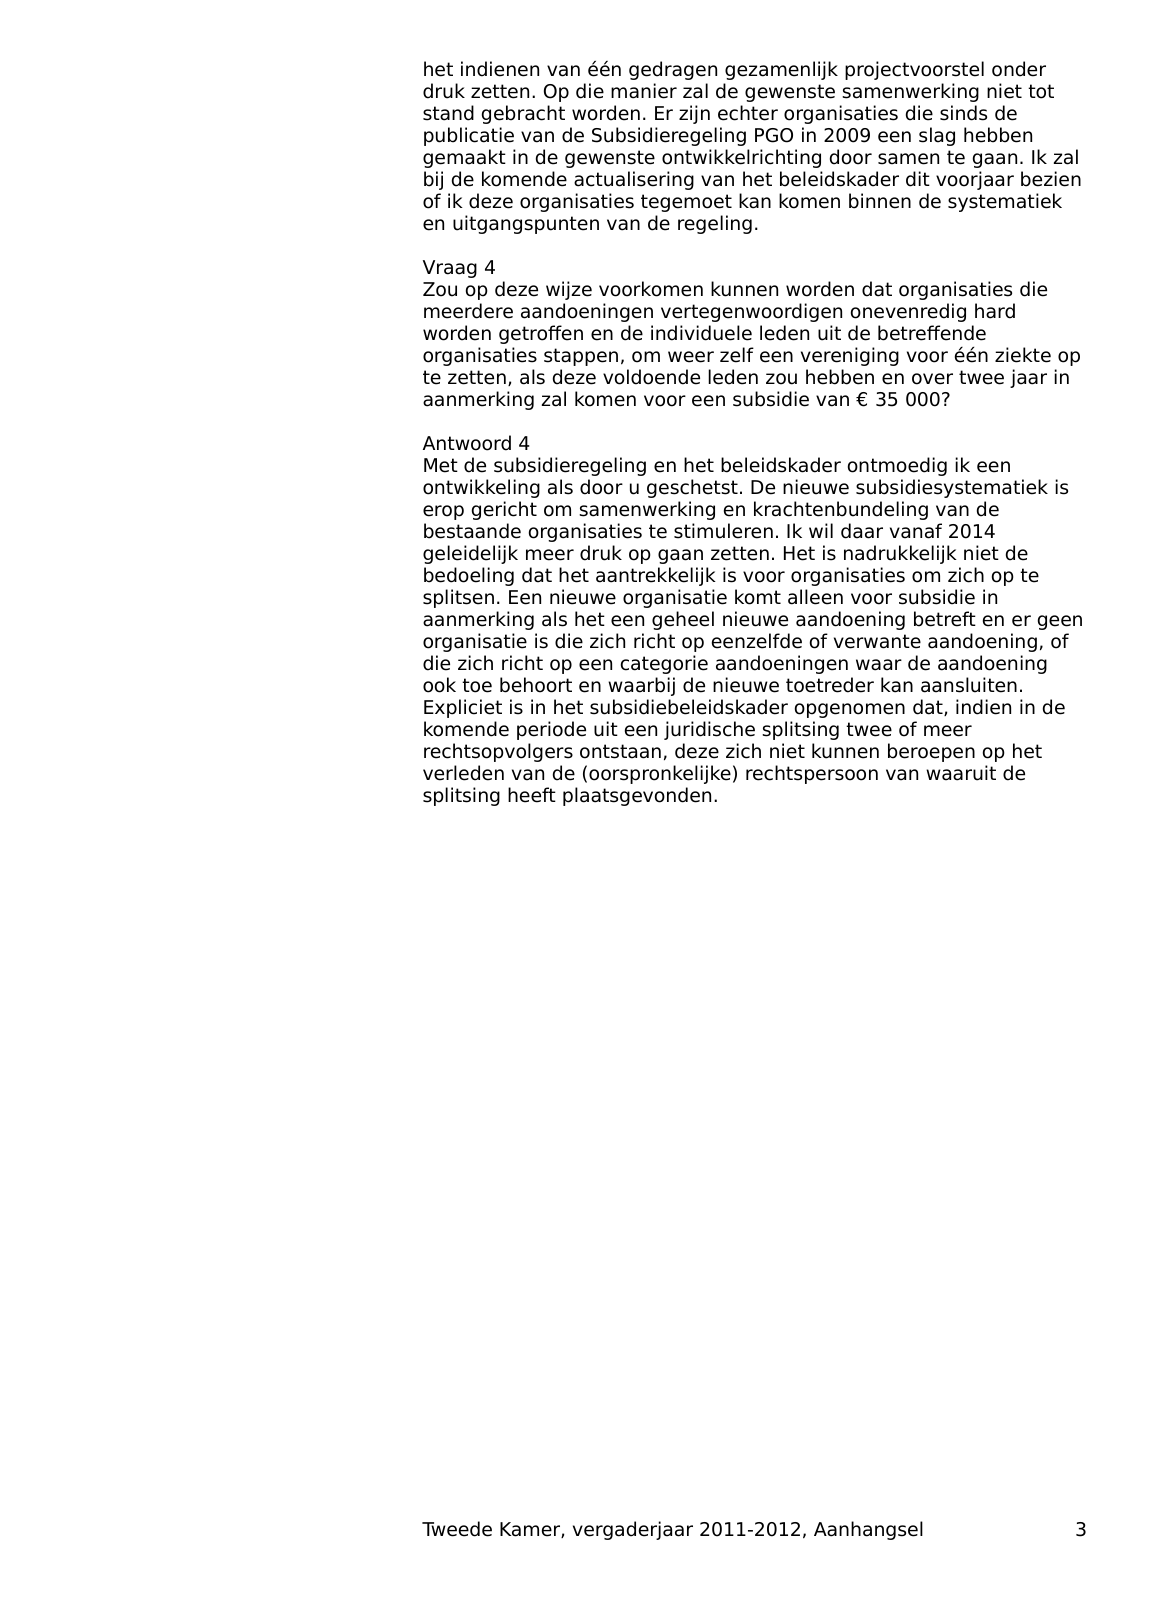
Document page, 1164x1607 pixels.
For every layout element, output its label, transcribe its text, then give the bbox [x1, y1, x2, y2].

text het indienen van één gedragen gezamenlijk projectvoorstel onder druk zetten. Op die manier zal de gewenste samenwerking niet tot stand gebracht worden. Er zijn echter organisaties die sinds de publicatie van de Subsidieregeling PGO in 2009 een slag hebben gemaakt in de gewenste ontwikkelrichting door samen te gaan. Ik zal bij de komende actualisering van het beleidskader dit voorjaar bezien of ik deze organisaties tegemoet kan komen binnen de systematiek en uitgangspunten van de regeling. [422, 59, 1087, 235]
text Vraag 4 [422, 257, 1087, 279]
text Antwoord 4 [422, 433, 1087, 455]
text Zou op deze wijze voorkomen kunnen worden dat organisaties die meerdere aandoeningen vertegenwoordigen onevenredig hard worden getroffen en de individuele leden uit de betreffende organisaties stappen, om weer zelf een vereniging voor één ziekte op te zetten, als deze voldoende leden zou hebben en over twee jaar in aanmerking zal komen voor een subsidie van € 35 000? [422, 279, 1087, 411]
text Met de subsidieregeling en het beleidskader ontmoedig ik een ontwikkeling als door u geschetst. De nieuwe subsidiesystematiek is erop gericht om samenwerking en krachtenbundeling van de bestaande organisaties te stimuleren. Ik wil daar vanaf 2014 geleidelijk meer druk op gaan zetten. Het is nadrukkelijk niet de bedoeling dat het aantrekkelijk is voor organisaties om zich op te splitsen. Een nieuwe organisatie komt alleen voor subsidie in aanmerking als het een geheel nieuwe aandoening betreft en er geen organisatie is die zich richt op eenzelfde of verwante aandoening, of die zich richt op een categorie aandoeningen waar de aandoening ook toe behoort en waarbij de nieuwe toetreder kan aansluiten. Expliciet is in het subsidiebeleidskader opgenomen dat, indien in de komende periode uit een juridische splitsing twee of meer rechtsopvolgers ontstaan, deze zich niet kunnen beroepen op het verleden van de (oorspronkelijke) rechtspersoon van waaruit de splitsing heeft plaatsgevonden. [422, 455, 1087, 807]
